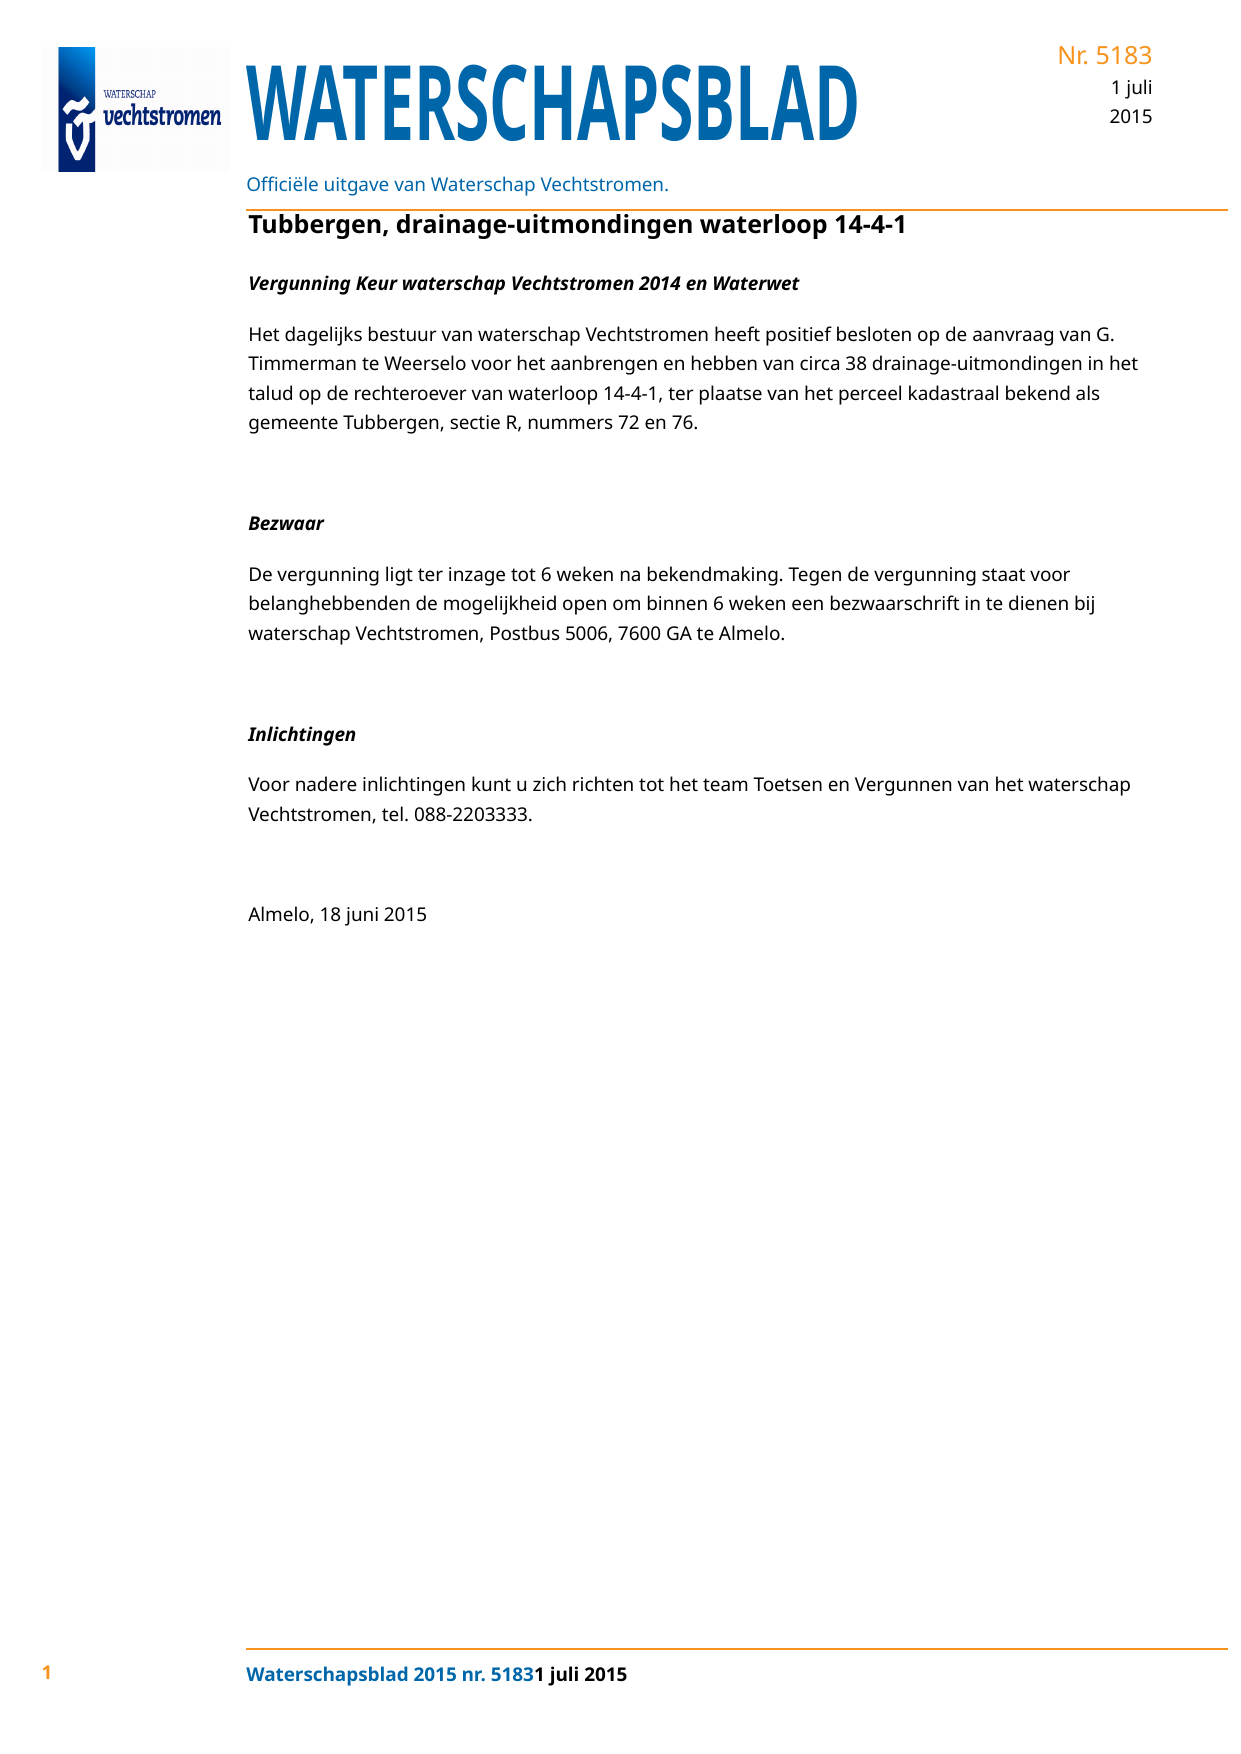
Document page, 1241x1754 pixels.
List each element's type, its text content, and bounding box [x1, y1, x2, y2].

text Almelo, 18 juni 2015 [248, 902, 1152, 927]
text Tubbergen, drainage-uitmondingen waterloop 14-4-1 [248, 211, 1152, 241]
text Bezwaar [248, 510, 1152, 536]
text Vergunning Keur waterschap Vechtstromen 2014 en Waterwet [248, 270, 1152, 296]
text Voor nadere inlichtingen kunt u zich richten tot het team Toetsen en Vergunnen van het waterschap Vechtstromen, tel. 088-2203333. [248, 771, 1152, 826]
text Het dagelijks bestuur van waterschap Vechtstromen heeft positief besloten op de aanvraag van G. Timmerman te Weerselo voor het aanbrengen en hebben van circa 38 drainage-uitmondingen in het talud op de rechteroever van waterloop 14-4-1, ter plaatse van het perceel kadastraal bekend als gemeente Tubbergen, sectie R, nummers 72 en 76. [248, 321, 1152, 435]
picture [41, 47, 231, 172]
text Inlichtingen [248, 721, 1152, 746]
text De vergunning ligt ter inzage tot 6 weken na bekendmaking. Tegen de vergunning staat voor belanghebbenden de mogelijkheid open om binnen 6 weken een bezwaarschrift in te dienen bij waterschap Vechtstromen, Postbus 5006, 7600 GA te Almelo. [248, 561, 1152, 646]
